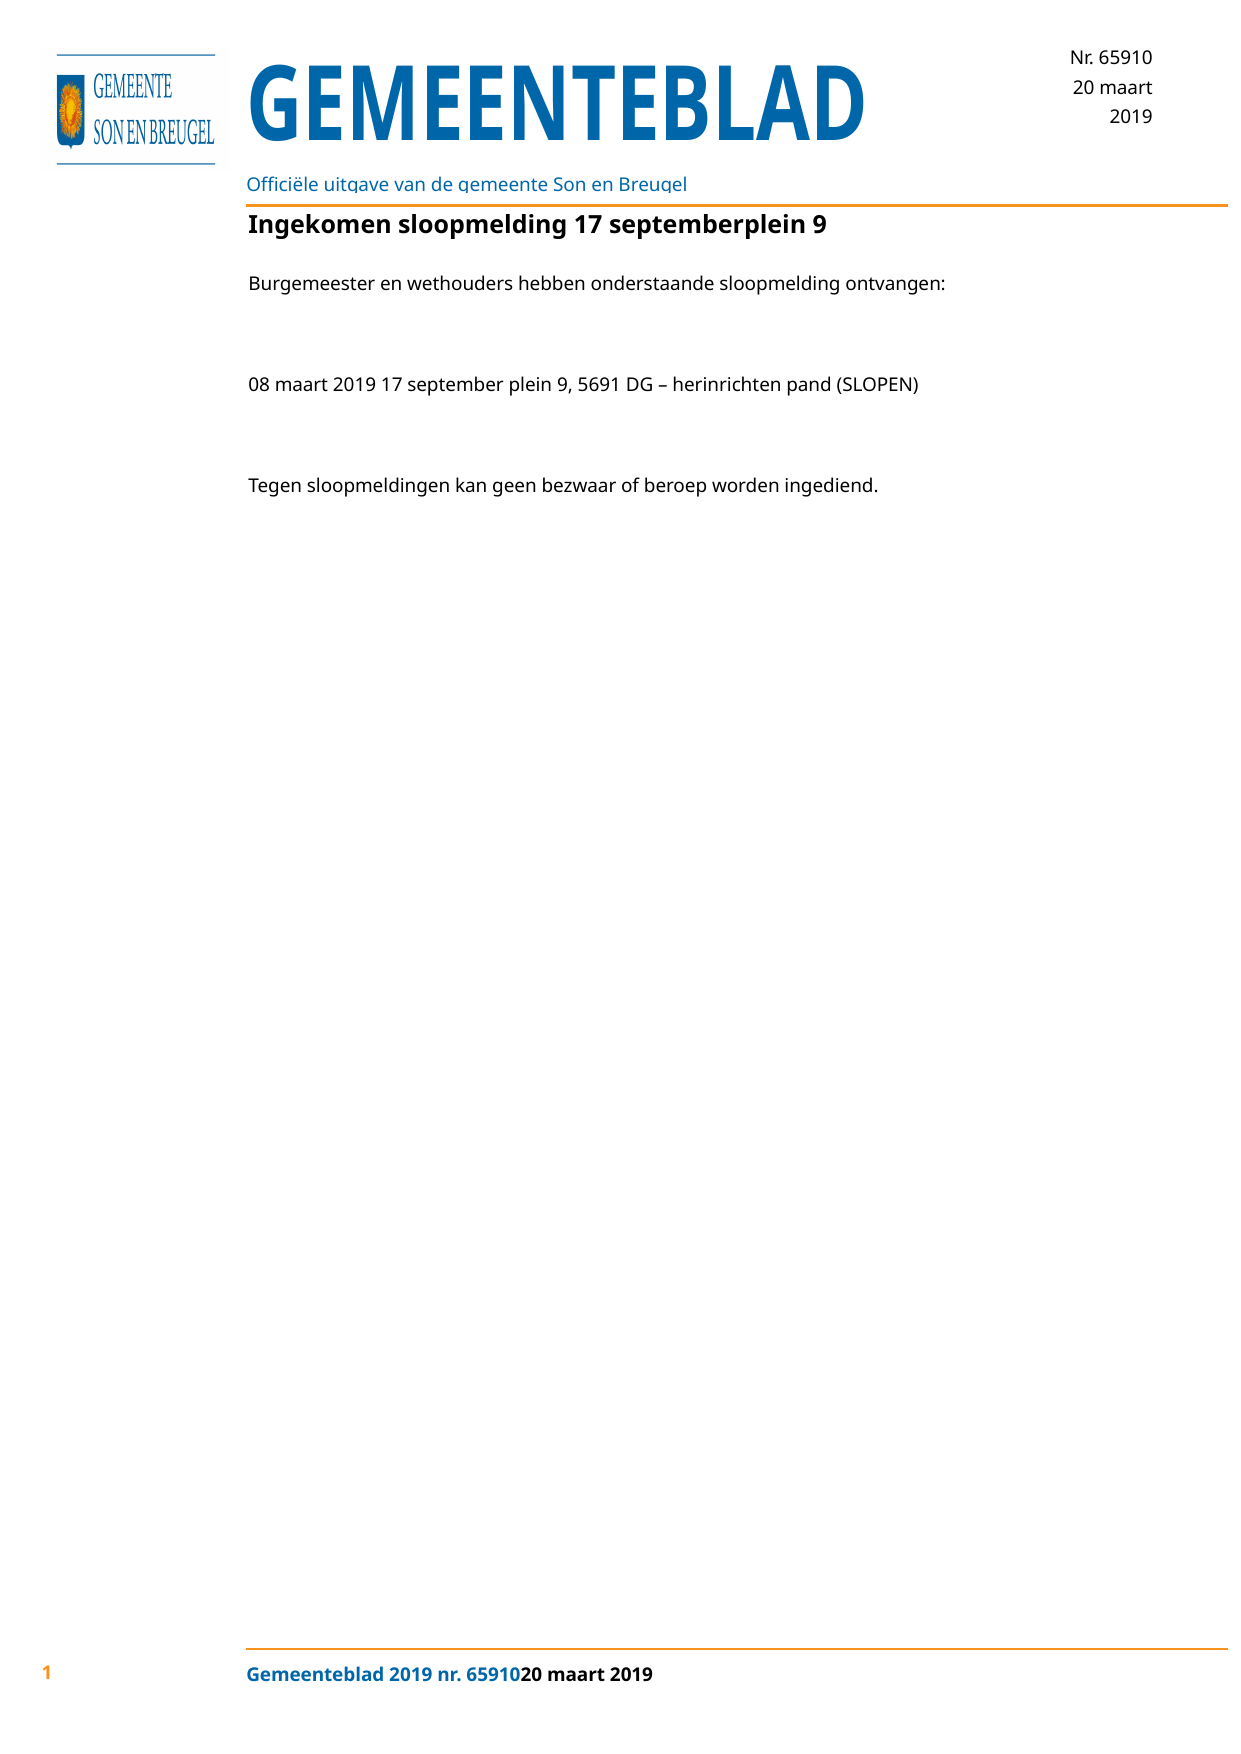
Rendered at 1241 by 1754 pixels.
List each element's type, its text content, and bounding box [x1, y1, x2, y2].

text Tegen sloopmeldingen kan geen bezwaar of beroep worden ingediend. [248, 472, 1152, 498]
text Burgemeester en wethouders hebben onderstaande sloopmelding ontvangen: [248, 270, 1152, 296]
picture [41, 47, 231, 172]
text Ingekomen sloopmelding 17 septemberplein 9 [248, 207, 1152, 241]
text 08 maart 2019 17 september plein 9, 5691 DG – herinrichten pand (SLOPEN) [248, 371, 1152, 397]
